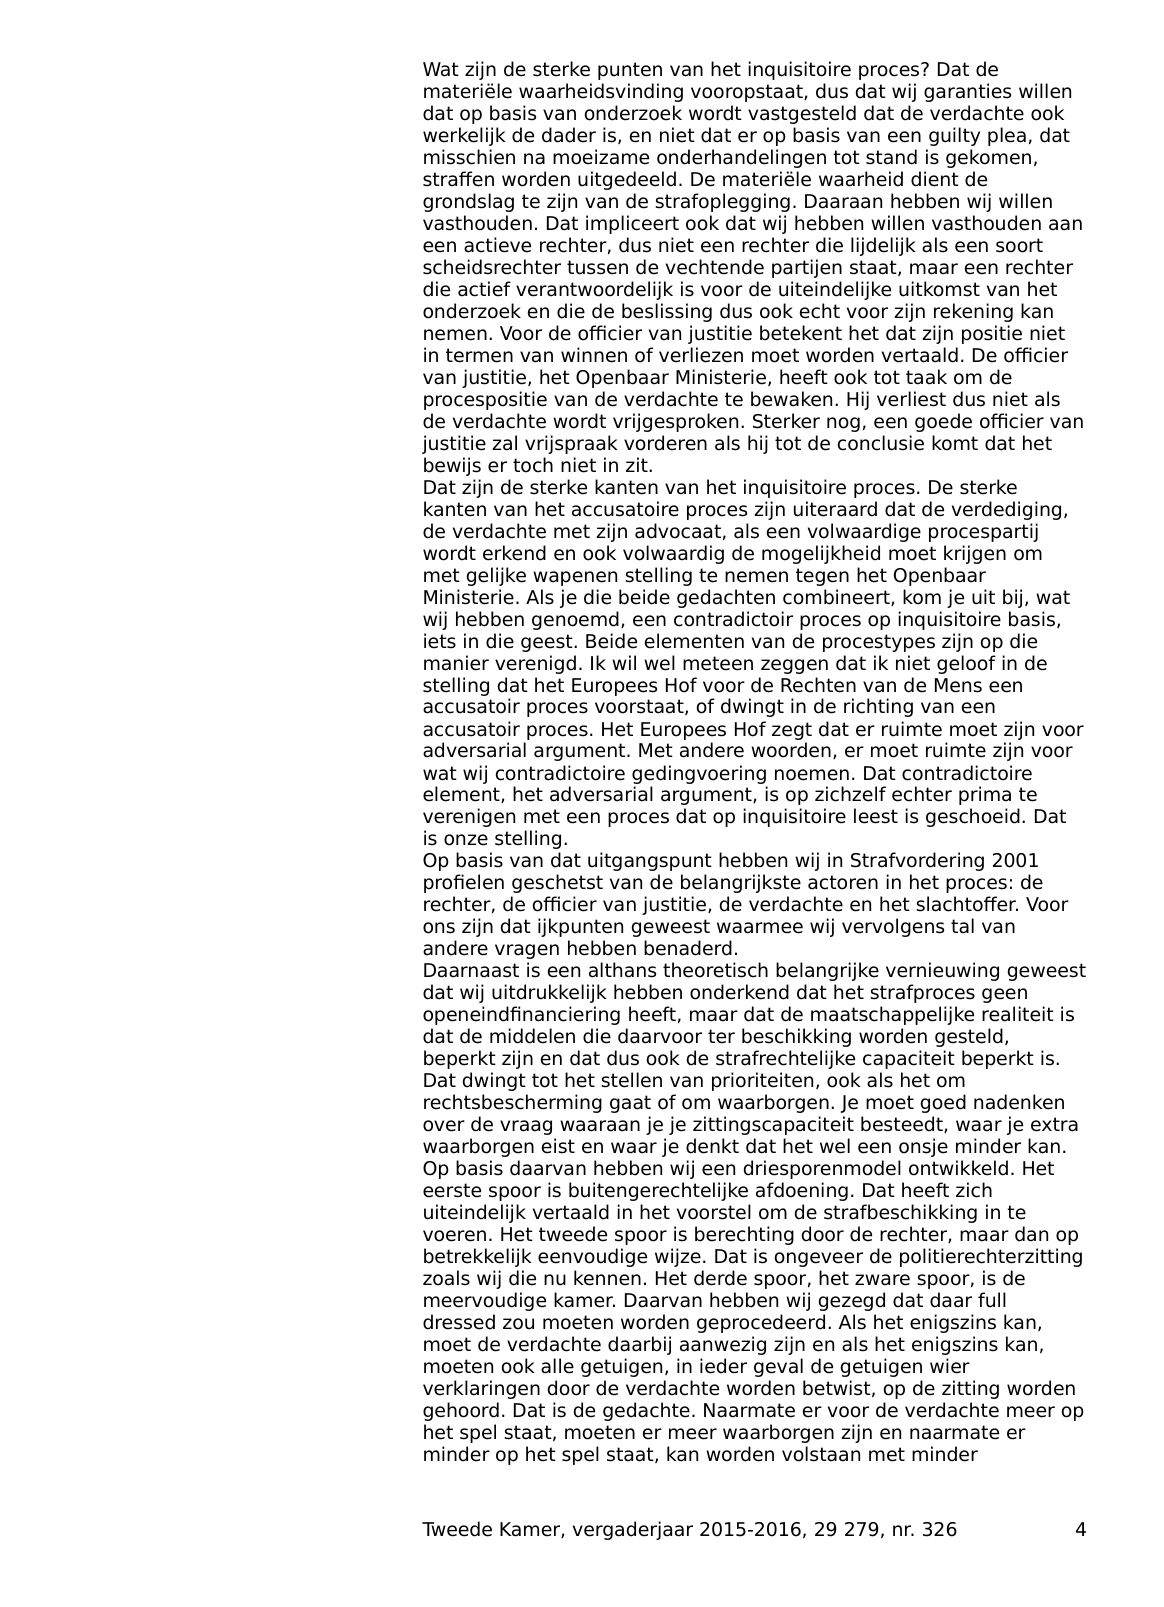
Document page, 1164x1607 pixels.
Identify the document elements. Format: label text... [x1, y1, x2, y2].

text Wat zijn de sterke punten van het inquisitoire proces? Dat de materiële waarheidsvinding vooropstaat, dus dat wij garanties willen dat op basis van onderzoek wordt vastgesteld dat de verdachte ook werkelijk de dader is, en niet dat er op basis van een guilty plea, dat misschien na moeizame onderhandelingen tot stand is gekomen, straffen worden uitgedeeld. De materiële waarheid dient de grondslag te zijn van de strafoplegging. Daaraan hebben wij willen vasthouden. Dat impliceert ook dat wij hebben willen vasthouden aan een actieve rechter, dus niet een rechter die lijdelijk als een soort scheidsrechter tussen de vechtende partijen staat, maar een rechter die actief verantwoordelijk is voor de uiteindelijke uitkomst van het onderzoek en die de beslissing dus ook echt voor zijn rekening kan nemen. Voor de officier van justitie betekent het dat zijn positie niet in termen van winnen of verliezen moet worden vertaald. De officier van justitie, het Openbaar Ministerie, heeft ook tot taak om de procespositie van de verdachte te bewaken. Hij verliest dus niet als de verdachte wordt vrijgesproken. Sterker nog, een goede officier van justitie zal vrijspraak vorderen als hij tot de conclusie komt dat het bewijs er toch niet in zit. [422, 59, 1087, 477]
text Dat zijn de sterke kanten van het inquisitoire proces. De sterke kanten van het accusatoire proces zijn uiteraard dat de verdediging, de verdachte met zijn advocaat, als een volwaardige procespartij wordt erkend en ook volwaardig de mogelijkheid moet krijgen om met gelijke wapenen stelling te nemen tegen het Openbaar Ministerie. Als je die beide gedachten combineert, kom je uit bij, wat wij hebben genoemd, een contradictoir proces op inquisitoire basis, iets in die geest. Beide elementen van de procestypes zijn op die manier verenigd. Ik wil wel meteen zeggen dat ik niet geloof in de stelling dat het Europees Hof voor de Rechten van de Mens een accusatoir proces voorstaat, of dwingt in de richting van een accusatoir proces. Het Europees Hof zegt dat er ruimte moet zijn voor adversarial argument. Met andere woorden, er moet ruimte zijn voor wat wij contradictoire gedingvoering noemen. Dat contradictoire element, het adversarial argument, is op zichzelf echter prima te verenigen met een proces dat op inquisitoire leest is geschoeid. Dat is onze stelling. [422, 477, 1087, 850]
text Daarnaast is een althans theoretisch belangrijke vernieuwing geweest dat wij uitdrukkelijk hebben onderkend dat het strafproces geen openeindfinanciering heeft, maar dat de maatschappelijke realiteit is dat de middelen die daarvoor ter beschikking worden gesteld, beperkt zijn en dat dus ook de strafrechtelijke capaciteit beperkt is. Dat dwingt tot het stellen van prioriteiten, ook als het om rechtsbescherming gaat of om waarborgen. Je moet goed nadenken over de vraag waaraan je je zittingscapaciteit besteedt, waar je extra waarborgen eist en waar je denkt dat het wel een onsje minder kan. [422, 960, 1087, 1158]
text Op basis daarvan hebben wij een driesporenmodel ontwikkeld. Het eerste spoor is buitengerechtelijke afdoening. Dat heeft zich uiteindelijk vertaald in het voorstel om de strafbeschikking in te voeren. Het tweede spoor is berechting door de rechter, maar dan op betrekkelijk eenvoudige wijze. Dat is ongeveer de politierechterzitting zoals wij die nu kennen. Het derde spoor, het zware spoor, is de meervoudige kamer. Daarvan hebben wij gezegd dat daar full dressed zou moeten worden geprocedeerd. Als het enigszins kan, moet de verdachte daarbij aanwezig zijn en als het enigszins kan, moeten ook alle getuigen, in ieder geval de getuigen wier verklaringen door de verdachte worden betwist, op de zitting worden gehoord. Dat is de gedachte. Naarmate er voor de verdachte meer op het spel staat, moeten er meer waarborgen zijn en naarmate er minder op het spel staat, kan worden volstaan met minder [422, 1158, 1087, 1466]
text Op basis van dat uitgangspunt hebben wij in Strafvordering 2001 profielen geschetst van de belangrijkste actoren in het proces: de rechter, de officier van justitie, de verdachte en het slachtoffer. Voor ons zijn dat ijkpunten geweest waarmee wij vervolgens tal van andere vragen hebben benaderd. [422, 850, 1087, 960]
